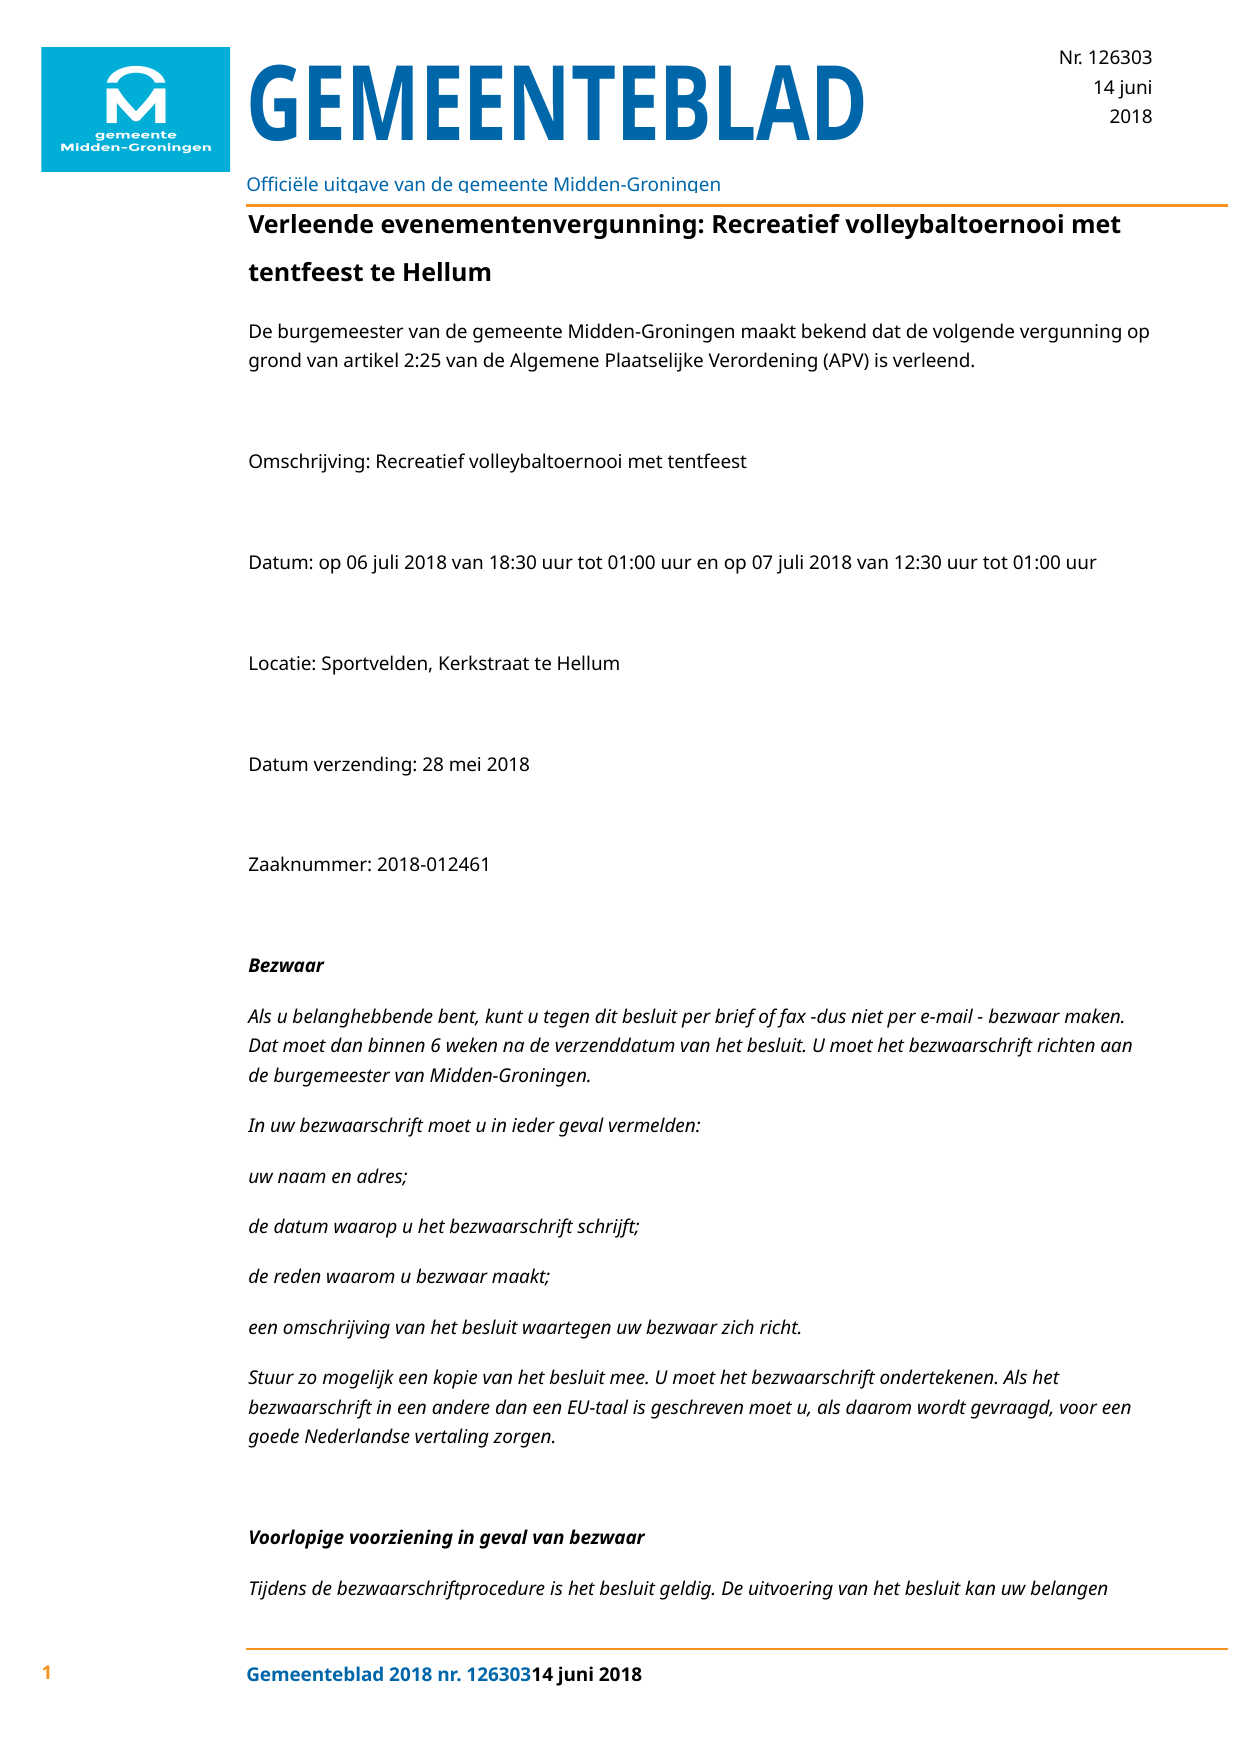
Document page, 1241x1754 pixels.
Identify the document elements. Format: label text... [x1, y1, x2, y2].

text Verleende evenementenvergunning: Recreatief volleybaltoernooi met tentfeest te Hellum [248, 207, 1152, 288]
text In uw bezwaarschrift moet u in ieder geval vermelden: [248, 1112, 1152, 1138]
text Datum: op 06 juli 2018 van 18:30 uur tot 01:00 uur en op 07 juli 2018 van 12:30 uur tot 01:00 uur [248, 549, 1152, 575]
text uw naam en adres; [248, 1163, 1152, 1189]
text Stuur zo mogelijk een kopie van het besluit mee. U moet het bezwaarschrift ondertekenen. Als het bezwaarschrift in een andere dan een EU-taal is geschreven moet u, als daarom wordt gevraagd, voor een goede Nederlandse vertaling zorgen. [248, 1364, 1152, 1449]
picture [108, 66, 164, 82]
text een omschrijving van het besluit waartegen uw bezwaar zich richt. [248, 1314, 1152, 1340]
text Als u belanghebbende bent, kunt u tegen dit besluit per brief of fax -dus niet per e-mail - bezwaar maken. Dat moet dan binnen 6 weken na de verzenddatum van het besluit. U moet het bezwaarschrift richten aan de burgemeester van Midden-Groningen. [248, 1003, 1152, 1088]
text Voorlopige voorziening in geval van bezwaar [248, 1524, 1152, 1550]
text Locatie: Sportvelden, Kerkstraat te Hellum [248, 650, 1152, 676]
picture [107, 89, 165, 122]
text Bezwaar [248, 952, 1152, 978]
text Zaaknummer: 2018-012461 [248, 852, 1152, 877]
text Tijdens de bezwaarschriftprocedure is het besluit geldig. De uitvoering van het besluit kan uw belangen [248, 1575, 1152, 1601]
text de datum waarop u het bezwaarschrift schrijft; [248, 1213, 1152, 1239]
text de reden waarom u bezwaar maakt; [248, 1264, 1152, 1289]
picture [184, 146, 190, 153]
text Datum verzending: 28 mei 2018 [248, 751, 1152, 777]
text De burgemeester van de gemeente Midden-Groningen maakt bekend dat de volgende vergunning op grond van artikel 2:25 van de Algemene Plaatselijke Verordening (APV) is verleend. [248, 318, 1152, 373]
text Omschrijving: Recreatief volleybaltoernooi met tentfeest [248, 448, 1152, 474]
